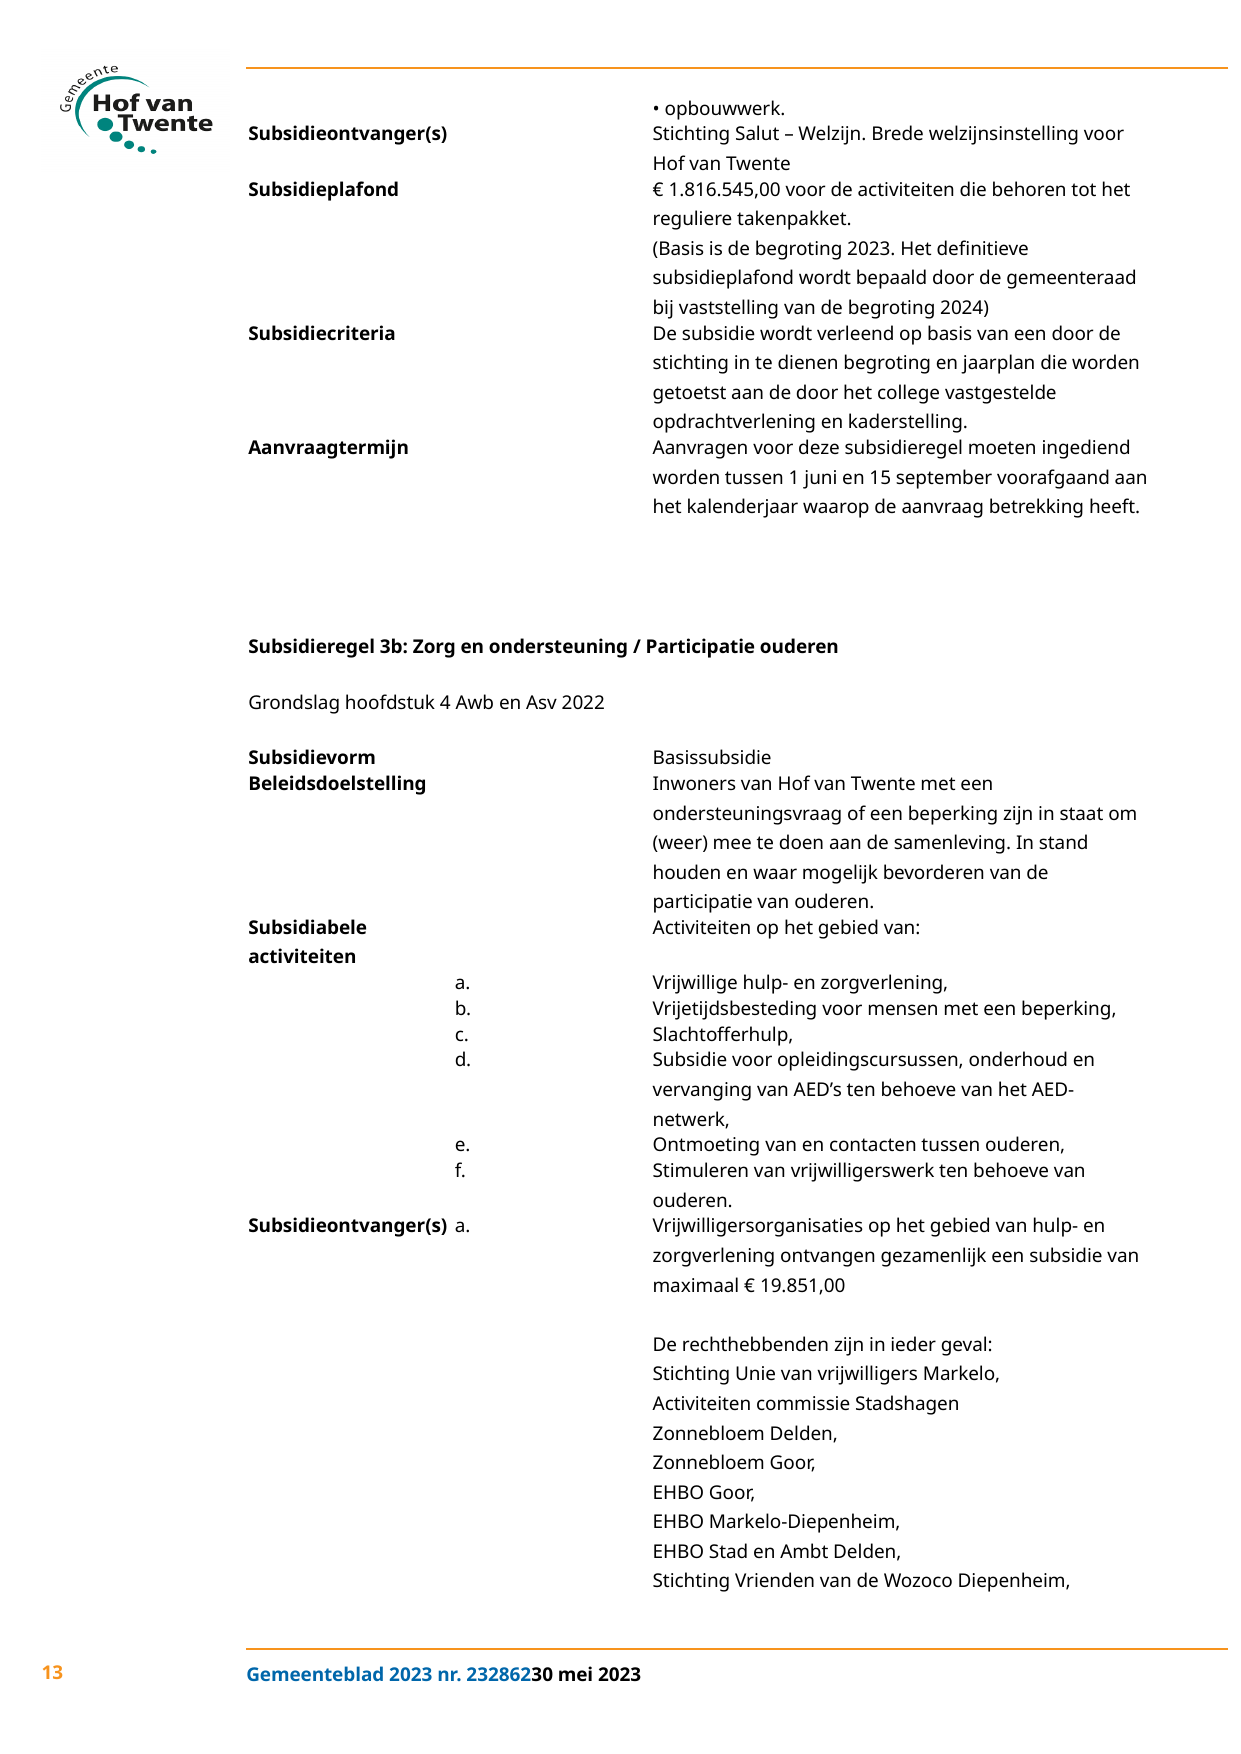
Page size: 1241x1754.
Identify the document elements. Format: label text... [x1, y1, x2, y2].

table_cell a. [455, 970, 652, 995]
table_cell d. [455, 1047, 652, 1132]
table_cell a. [455, 1213, 652, 1593]
table_cell Subsidieontvanger(s) [248, 1213, 454, 1593]
table_cell [248, 95, 454, 121]
table_cell c. [455, 1021, 652, 1047]
table_cell e. [455, 1132, 652, 1157]
table_cell • opbouwwerk. [653, 95, 1152, 121]
table_cell Vrijetijdsbesteding voor mensen met een beperking, [653, 995, 1152, 1021]
table_cell Activiteiten op het gebied van: [653, 914, 1152, 969]
table_cell Grondslag hoofdstuk 4 Awb en Asv 2022 [248, 689, 1152, 744]
table_cell Beleidsdoelstelling [248, 770, 454, 914]
table_cell [455, 770, 652, 914]
table_cell [248, 519, 1152, 634]
table_cell Vrijwillige hulp- en zorgverlening, [653, 970, 1152, 995]
table_cell Subsidieontvanger(s) [248, 121, 454, 176]
table_cell [455, 176, 652, 320]
table_cell [248, 1021, 454, 1047]
table_cell Stichting Salut – Welzijn. Brede welzijnsinstelling voor Hof van Twente [653, 121, 1152, 176]
table_cell Stimuleren van vrijwilligerswerk ten behoeve van ouderen. [653, 1157, 1152, 1213]
table_cell Vrijwilligersorganisaties op het gebied van hulp- en zorgverlening ontvangen gezamenlijk een subsidie van maximaal € 19.851,00 De rechthebbenden zijn in ieder geval: Stichting Unie van vrijwilligers Markelo, Activiteiten commissie Stadshagen Zonnebloem Delden, Zonnebloem Goor, EHBO Goor, EHBO Markelo-Diepenheim, EHBO Stad en Ambt Delden, Stichting Vrienden van de Wozoco Diepenheim, [653, 1213, 1152, 1593]
table_cell Subsidiecriteria [248, 320, 454, 434]
table_cell Subsidieplafond [248, 176, 454, 320]
table_cell Aanvragen voor deze subsidieregel moeten ingediend worden tussen 1 juni en 15 september voorafgaand aan het kalenderjaar waarop de aanvraag betrekking heeft. [653, 434, 1152, 519]
table_cell [248, 1132, 454, 1157]
table_cell [455, 434, 652, 519]
table_cell Subsidieregel 3b: Zorg en ondersteuning / Participatie ouderen [248, 634, 1152, 689]
table_cell [455, 744, 652, 770]
table_cell [455, 121, 652, 176]
table_cell Basissubsidie [653, 744, 1152, 770]
table_cell Subsidiabele activiteiten [248, 914, 454, 969]
table_cell € 1.816.545,00 voor de activiteiten die behoren tot het reguliere takenpakket. (Basis is de begroting 2023. Het definitieve subsidieplafond wordt bepaald door de gemeenteraad bij vaststelling van de begroting 2024) [653, 176, 1152, 320]
table_cell Subsidievorm [248, 744, 454, 770]
table_cell Slachtofferhulp, [653, 1021, 1152, 1047]
table_cell b. [455, 995, 652, 1021]
table_cell Ontmoeting van en contacten tussen ouderen, [653, 1132, 1152, 1157]
table_cell De subsidie wordt verleend op basis van een door de stichting in te dienen begroting en jaarplan die worden getoetst aan de door het college vastgestelde opdrachtverlening en kaderstelling. [653, 320, 1152, 434]
table_cell [248, 995, 454, 1021]
table_cell [248, 1047, 454, 1132]
table_cell Aanvraagtermijn [248, 434, 454, 519]
picture [41, 47, 231, 172]
table_cell [455, 320, 652, 434]
table_cell Inwoners van Hof van Twente met een ondersteuningsvraag of een beperking zijn in staat om (weer) mee te doen aan de samenleving. In stand houden en waar mogelijk bevorderen van de participatie van ouderen. [653, 770, 1152, 914]
table_cell [455, 914, 652, 969]
table_cell [455, 95, 652, 121]
table_cell [248, 1157, 454, 1213]
table_cell [248, 970, 454, 995]
table_cell Subsidie voor opleidingscursussen, onderhoud en vervanging van AED’s ten behoeve van het AED-netwerk, [653, 1047, 1152, 1132]
table_cell f. [455, 1157, 652, 1213]
